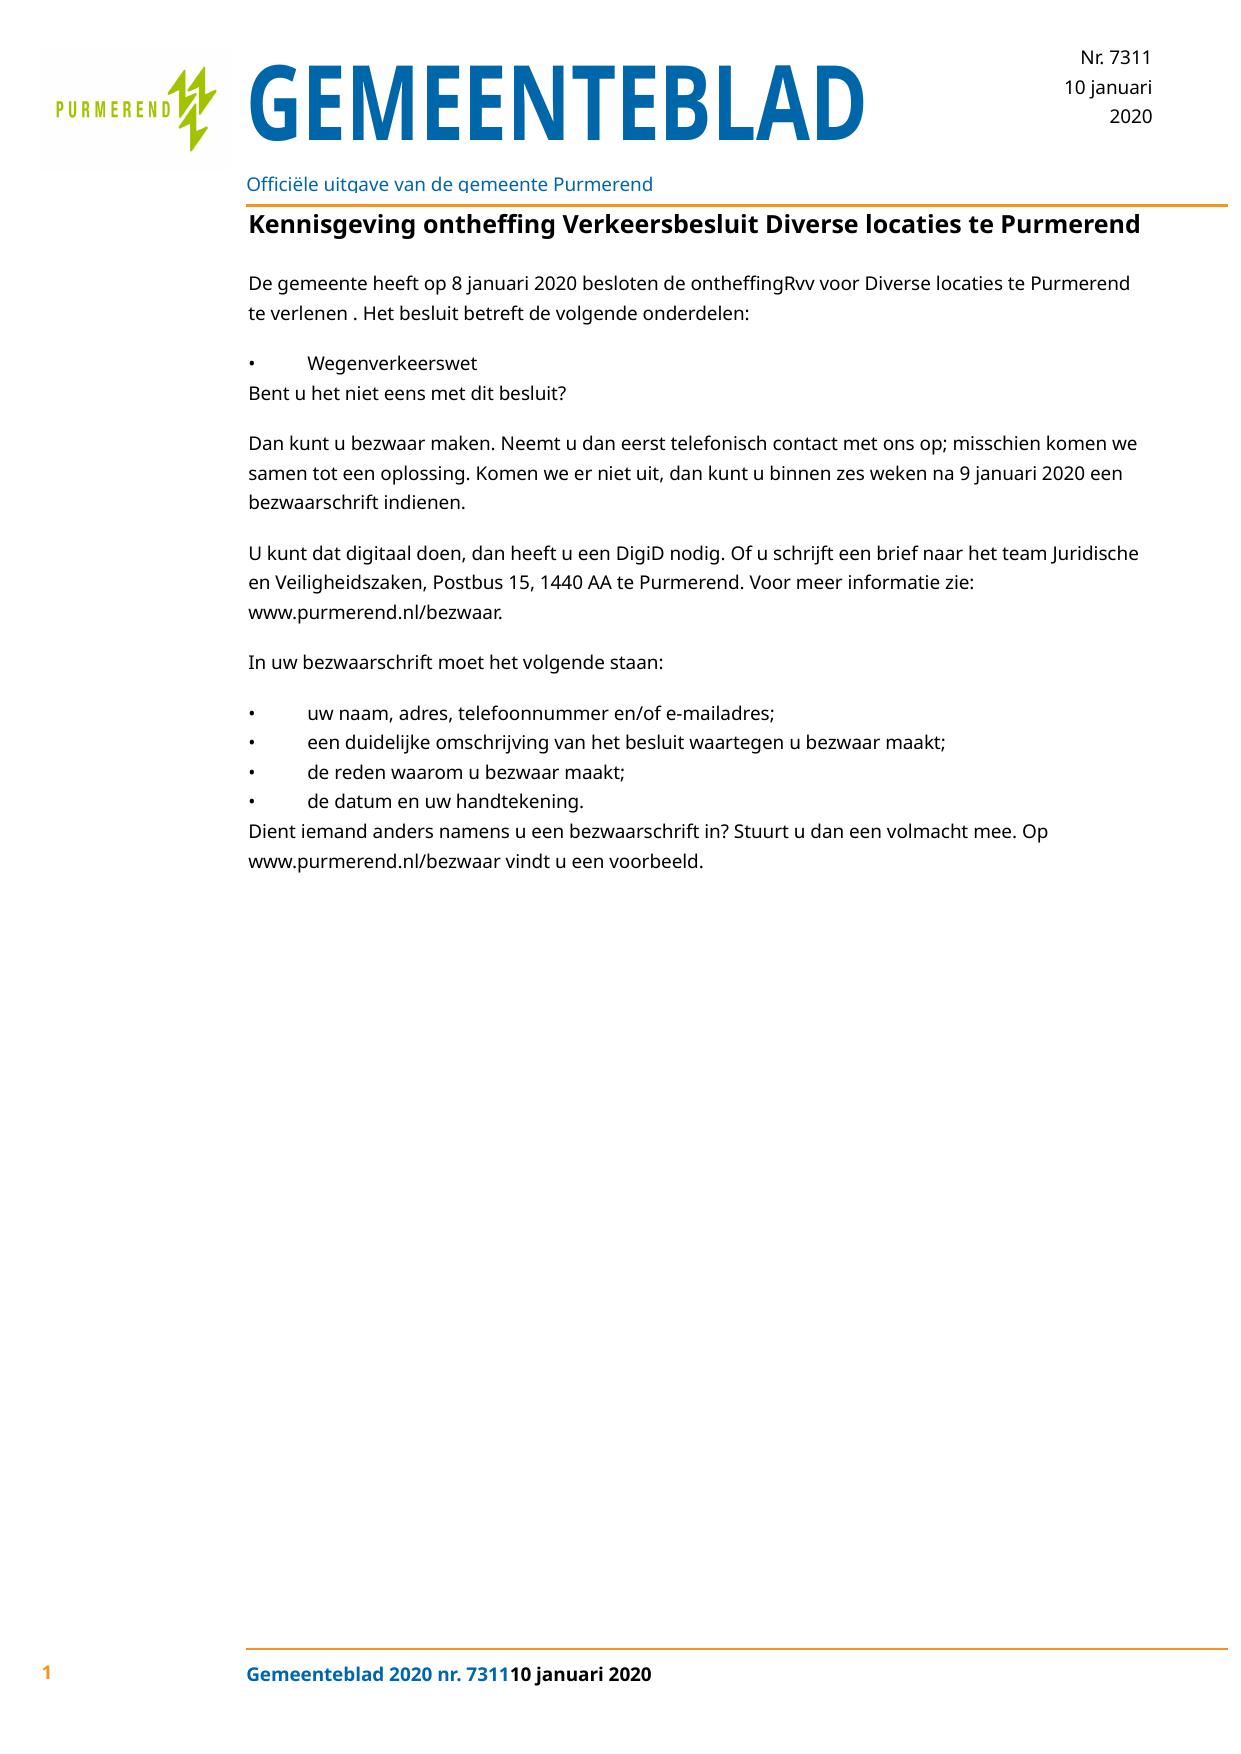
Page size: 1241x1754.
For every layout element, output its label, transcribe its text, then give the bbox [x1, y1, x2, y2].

list een duidelijke omschrijving van het besluit waartegen u bezwaar maakt; [248, 729, 1152, 755]
picture [41, 47, 231, 172]
text Bent u het niet eens met dit besluit? [248, 380, 1152, 406]
text In uw bezwaarschrift moet het volgende staan: [248, 649, 1152, 675]
text Dan kunt u bezwaar maken. Neemt u dan eerst telefonisch contact met ons op; misschien komen we samen tot een oplossing. Komen we er niet uit, dan kunt u binnen zes weken na 9 januari 2020 een bezwaarschrift indienen. [248, 430, 1152, 515]
text Dient iemand anders namens u een bezwaarschrift in? Stuurt u dan een volmacht mee. Op www.purmerend.nl/bezwaar vindt u een voorbeeld. [248, 818, 1152, 873]
list de datum en uw handtekening. [248, 789, 1152, 814]
list uw naam, adres, telefoonnummer en/of e-mailadres; [248, 700, 1152, 726]
text Kennisgeving ontheffing Verkeersbesluit Diverse locaties te Purmerend [248, 207, 1152, 241]
list Wegenverkeerswet [248, 350, 1152, 376]
text De gemeente heeft op 8 januari 2020 besloten de ontheffingRvv voor Diverse locaties te Purmerend te verlenen . Het besluit betreft de volgende onderdelen: [248, 270, 1152, 326]
text U kunt dat digitaal doen, dan heeft u een DigiD nodig. Of u schrijft een brief naar het team Juridische en Veiligheidszaken, Postbus 15, 1440 AA te Purmerend. Voor meer informatie zie: www.purmerend.nl/bezwaar. [248, 540, 1152, 625]
list de reden waarom u bezwaar maakt; [248, 759, 1152, 785]
